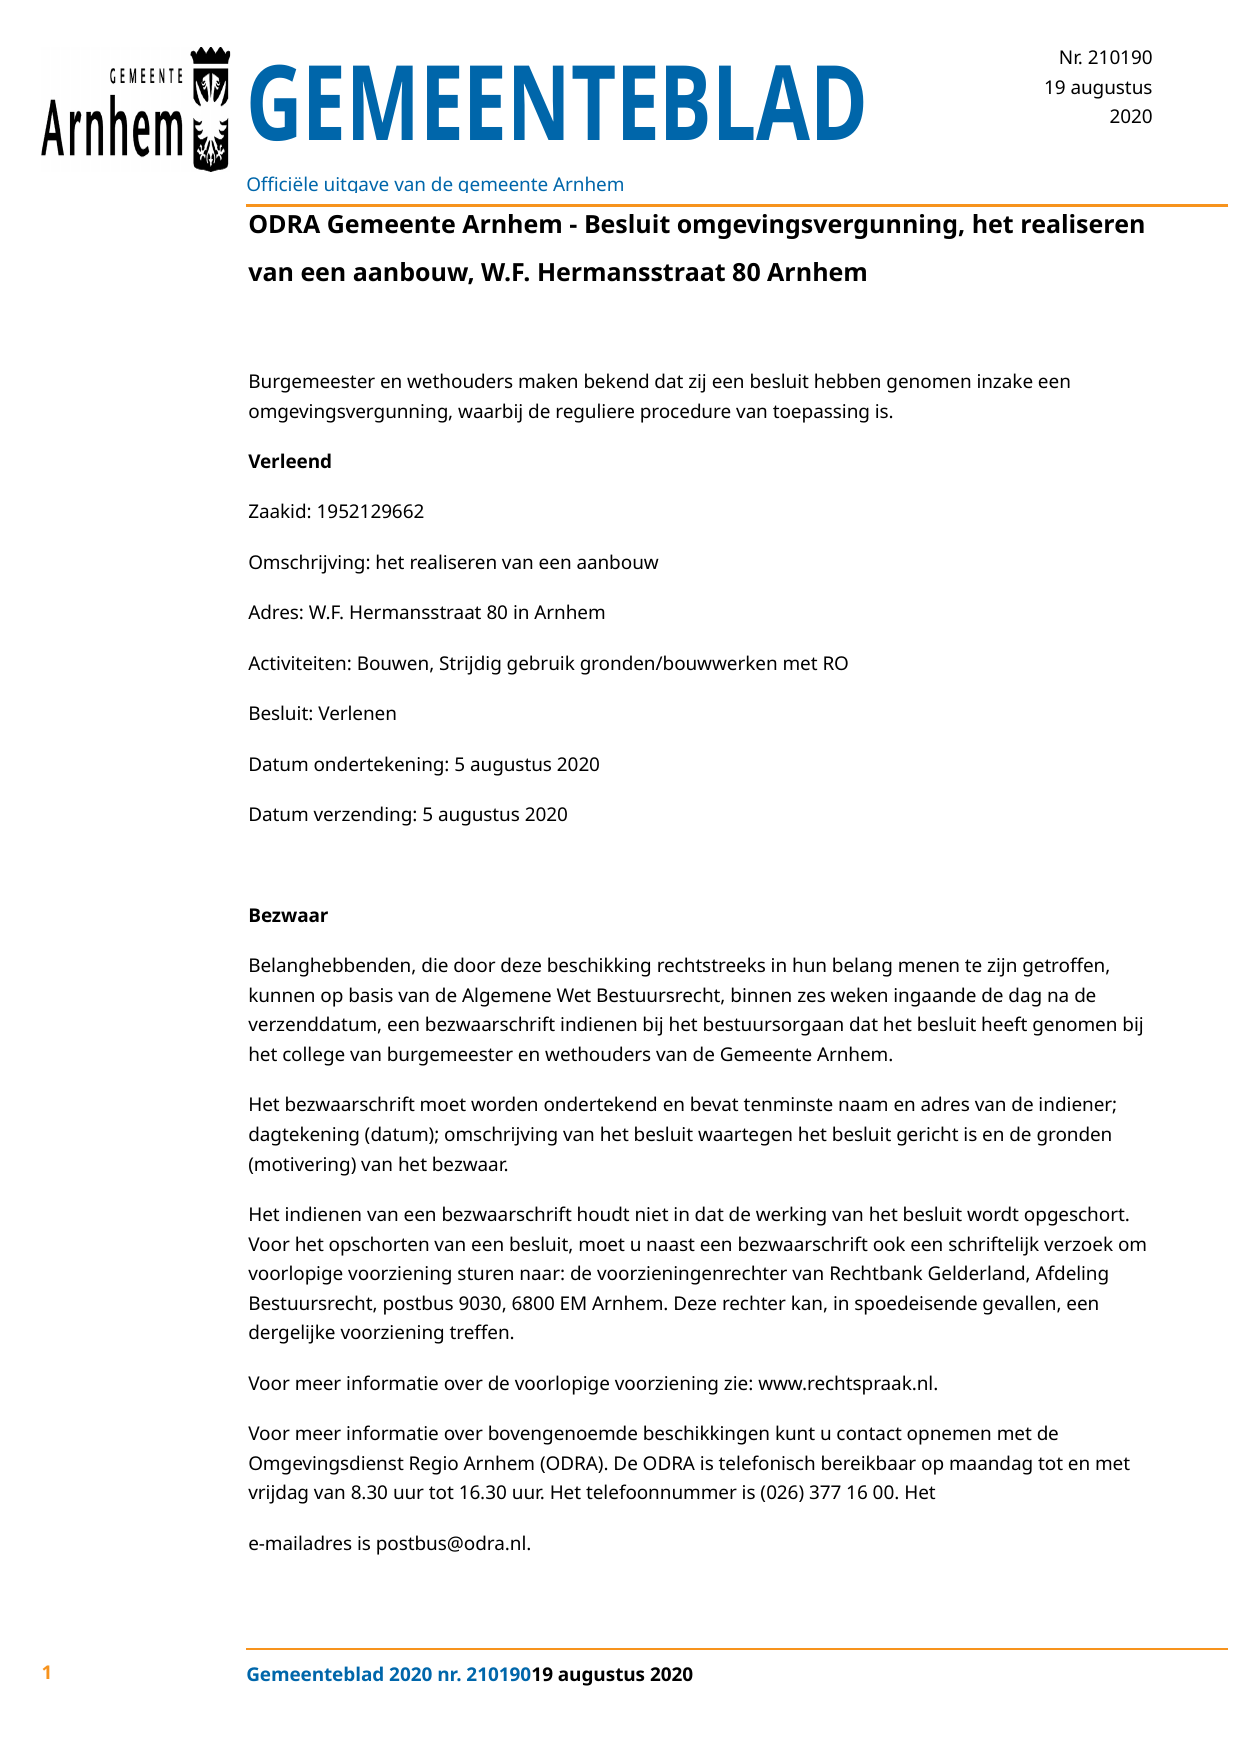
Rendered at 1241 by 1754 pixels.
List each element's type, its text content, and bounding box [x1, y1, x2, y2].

text Voor meer informatie over bovengenoemde beschikkingen kunt u contact opnemen met de Omgevingsdienst Regio Arnhem (ODRA). De ODRA is telefonisch bereikbaar op maandag tot en met vrijdag van 8.30 uur tot 16.30 uur. Het telefoonnummer is (026) 377 16 00. Het [248, 1420, 1152, 1505]
text Datum ondertekening: 5 augustus 2020 [248, 751, 1152, 777]
text Besluit: Verlenen [248, 700, 1152, 726]
text e-mailadres is postbus@odra.nl. [248, 1530, 1152, 1556]
text Het indienen van een bezwaarschrift houdt niet in dat de werking van het besluit wordt opgeschort. Voor het opschorten van een besluit, moet u naast een bezwaarschrift ook een schriftelijk verzoek om voorlopige voorziening sturen naar: de voorzieningenrechter van Rechtbank Gelderland, Afdeling Bestuursrecht, postbus 9030, 6800 EM Arnhem. Deze rechter kan, in spoedeisende gevallen, een dergelijke voorziening treffen. [248, 1201, 1152, 1345]
text Datum verzending: 5 augustus 2020 [248, 801, 1152, 827]
text Zaakid: 1952129662 [248, 499, 1152, 524]
text Activiteiten: Bouwen, Strijdig gebruik gronden/bouwwerken met RO [248, 650, 1152, 676]
text Burgemeester en wethouders maken bekend dat zij een besluit hebben genomen inzake een omgevingsvergunning, waarbij de reguliere procedure van toepassing is. [248, 368, 1152, 424]
text Omschrijving: het realiseren van een aanbouw [248, 549, 1152, 575]
text Adres: W.F. Hermansstraat 80 in Arnhem [248, 599, 1152, 625]
text ODRA Gemeente Arnhem - Besluit omgevingsvergunning, het realiseren van een aanbouw, W.F. Hermansstraat 80 Arnhem [248, 207, 1152, 288]
picture [41, 47, 231, 172]
text Verleend [248, 448, 1152, 474]
text Bezwaar [248, 902, 1152, 928]
text Het bezwaarschrift moet worden ondertekend en bevat tenminste naam en adres van de indiener; dagtekening (datum); omschrijving van het besluit waartegen het besluit gericht is en de gronden (motivering) van het bezwaar. [248, 1092, 1152, 1177]
text Voor meer informatie over de voorlopige voorziening zie: www.rechtspraak.nl. [248, 1370, 1152, 1396]
text Belanghebbenden, die door deze beschikking rechtstreeks in hun belang menen te zijn getroffen, kunnen op basis van de Algemene Wet Bestuursrecht, binnen zes weken ingaande de dag na de verzenddatum, een bezwaarschrift indienen bij het bestuursorgaan dat het besluit heeft genomen bij het college van burgemeester en wethouders van de Gemeente Arnhem. [248, 952, 1152, 1067]
